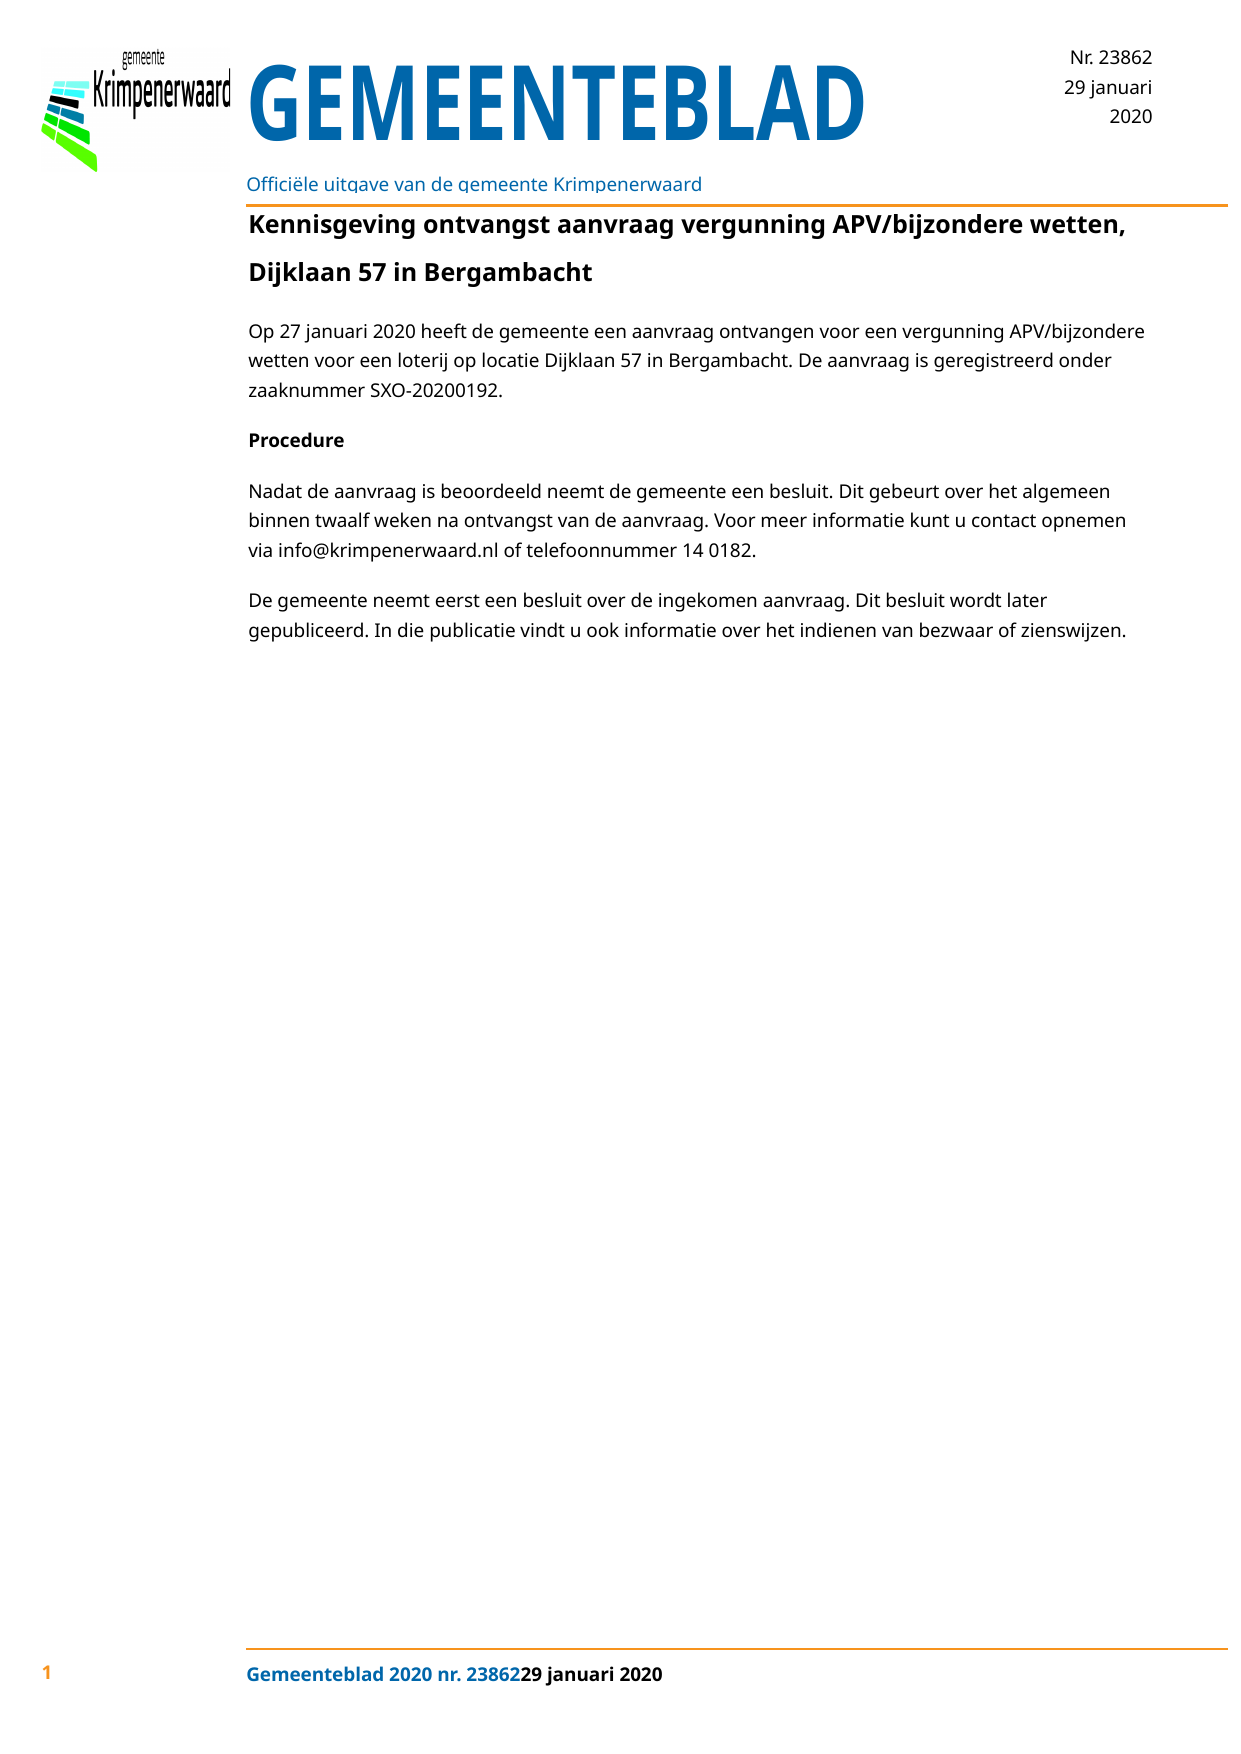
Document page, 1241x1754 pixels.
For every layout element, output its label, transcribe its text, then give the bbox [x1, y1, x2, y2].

text Kennisgeving ontvangst aanvraag vergunning APV/bijzondere wetten, Dijklaan 57 in Bergambacht [248, 207, 1152, 288]
text Procedure [248, 427, 1152, 453]
text Nadat de aanvraag is beoordeeld neemt de gemeente een besluit. Dit gebeurt over het algemeen binnen twaalf weken na ontvangst van de aanvraag. Voor meer informatie kunt u contact opnemen via info@krimpenerwaard.nl of telefoonnummer 14 0182. [248, 478, 1152, 563]
text Op 27 januari 2020 heeft de gemeente een aanvraag ontvangen voor een vergunning APV/bijzondere wetten voor een loterij op locatie Dijklaan 57 in Bergambacht. De aanvraag is geregistreerd onder zaaknummer SXO-20200192. [248, 318, 1152, 403]
picture [41, 47, 231, 172]
text De gemeente neemt eerst een besluit over de ingekomen aanvraag. Dit besluit wordt later gepubliceerd. In die publicatie vindt u ook informatie over het indienen van bezwaar of zienswijzen. [248, 587, 1152, 643]
